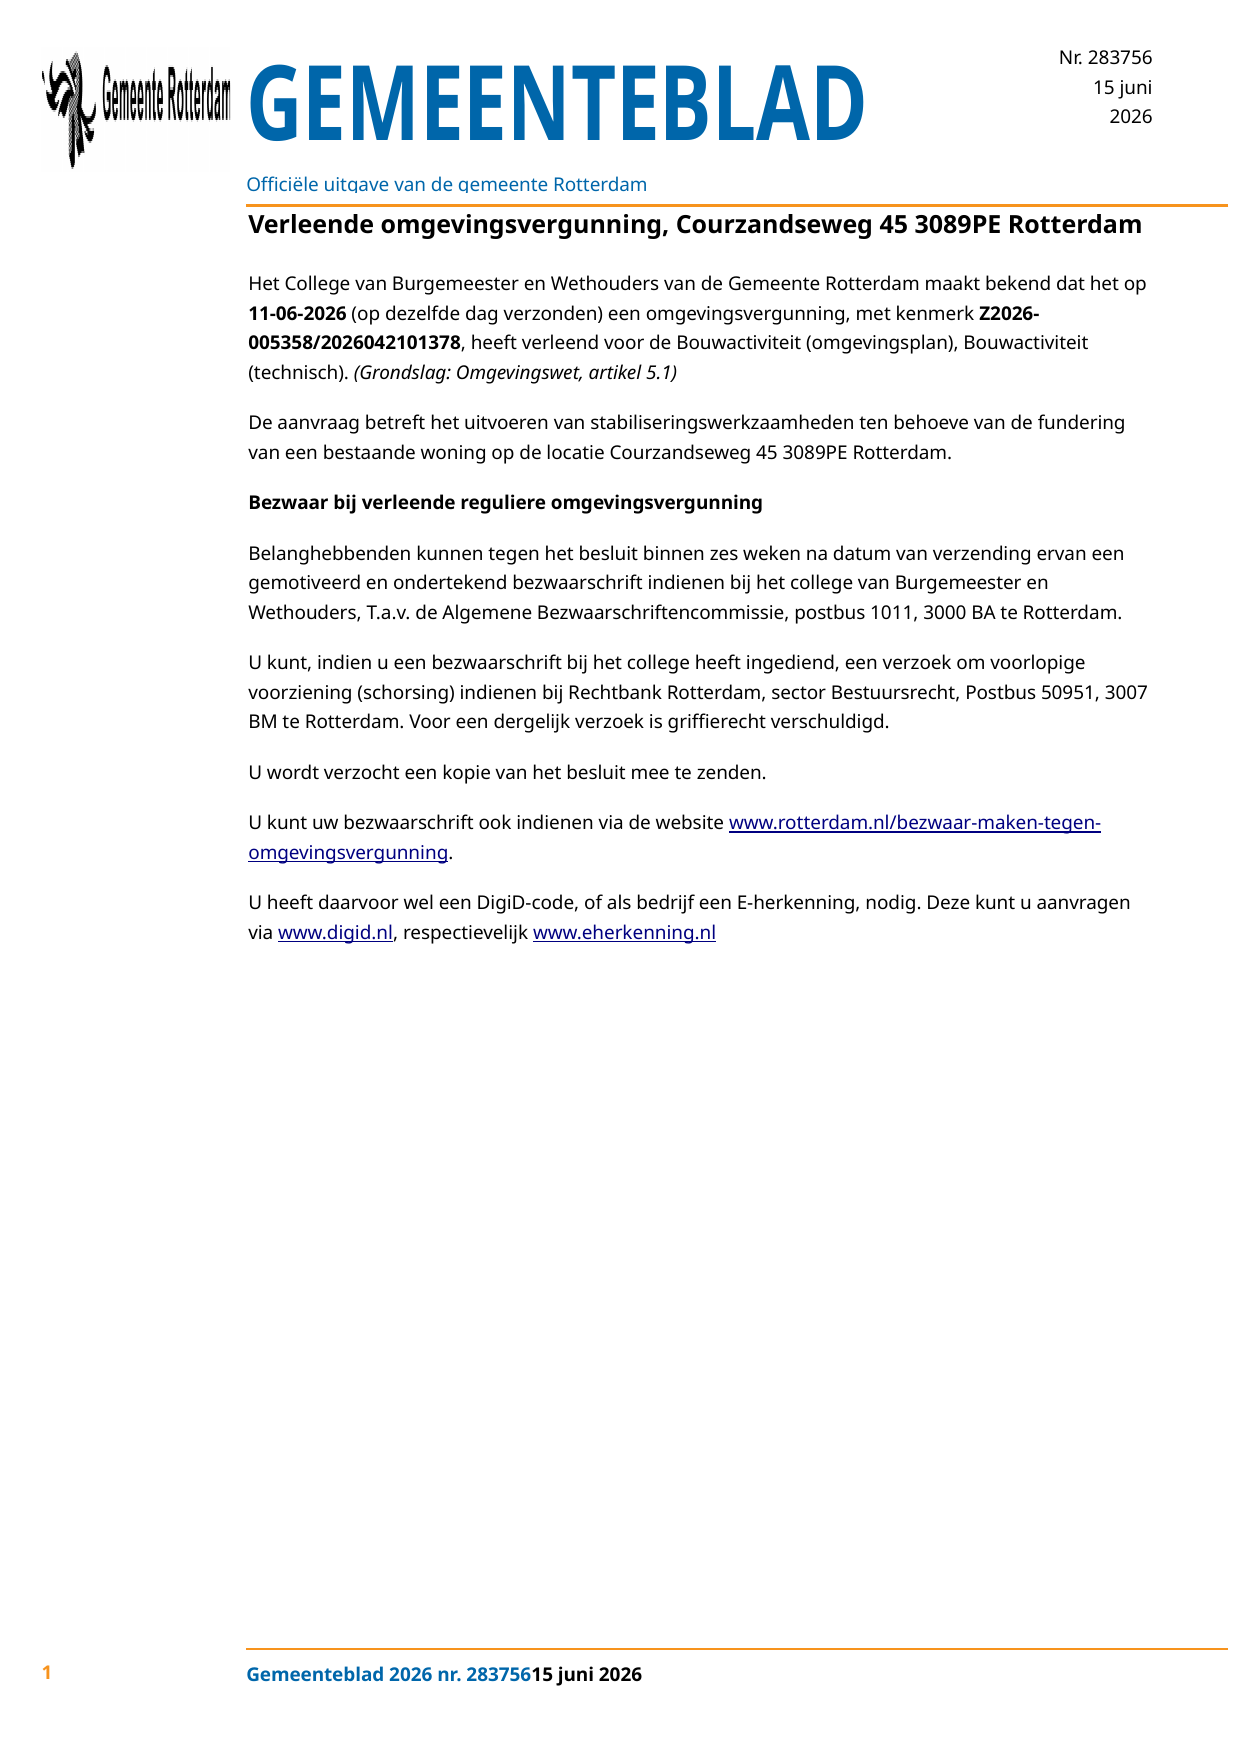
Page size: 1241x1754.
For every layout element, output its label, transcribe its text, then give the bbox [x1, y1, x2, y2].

text Verleende omgevingsvergunning, Courzandseweg 45 3089PE Rotterdam [248, 207, 1152, 241]
picture [41, 47, 231, 172]
text De aanvraag betreft het uitvoeren van stabiliseringswerkzaamheden ten behoeve van de fundering van een bestaande woning op de locatie Courzandseweg 45 3089PE Rotterdam. [248, 409, 1152, 465]
text U kunt uw bezwaarschrift ook indienen via de website www.rotterdam.nl/bezwaar-maken-tegen-omgevingsvergunning. [248, 809, 1152, 865]
text U kunt, indien u een bezwaarschrift bij het college heeft ingediend, een verzoek om voorlopige voorziening (schorsing) indienen bij Rechtbank Rotterdam, sector Bestuursrecht, Postbus 50951, 3007 BM te Rotterdam. Voor een dergelijk verzoek is griffierecht verschuldigd. [248, 649, 1152, 734]
text Het College van Burgemeester en Wethouders van de Gemeente Rotterdam maakt bekend dat het op 11-06-2026 (op dezelfde dag verzonden) een omgevingsvergunning, met kenmerk Z2026-005358/2026042101378, heeft verleend voor de Bouwactiviteit (omgevingsplan), Bouwactiviteit (technisch). (Grondslag: Omgevingswet, artikel 5.1) [248, 270, 1152, 385]
text Belanghebbenden kunnen tegen het besluit binnen zes weken na datum van verzending ervan een gemotiveerd en ondertekend bezwaarschrift indienen bij het college van Burgemeester en Wethouders, T.a.v. de Algemene Bezwaarschriftencommissie, postbus 1011, 3000 BA te Rotterdam. [248, 540, 1152, 625]
text Bezwaar bij verleende reguliere omgevingsvergunning [248, 489, 1152, 515]
text U wordt verzocht een kopie van het besluit mee te zenden. [248, 759, 1152, 785]
text U heeft daarvoor wel een DigiD-code, of als bedrijf een E-herkenning, nodig. Deze kunt u aanvragen via www.digid.nl, respectievelijk www.eherkenning.nl [248, 889, 1152, 945]
